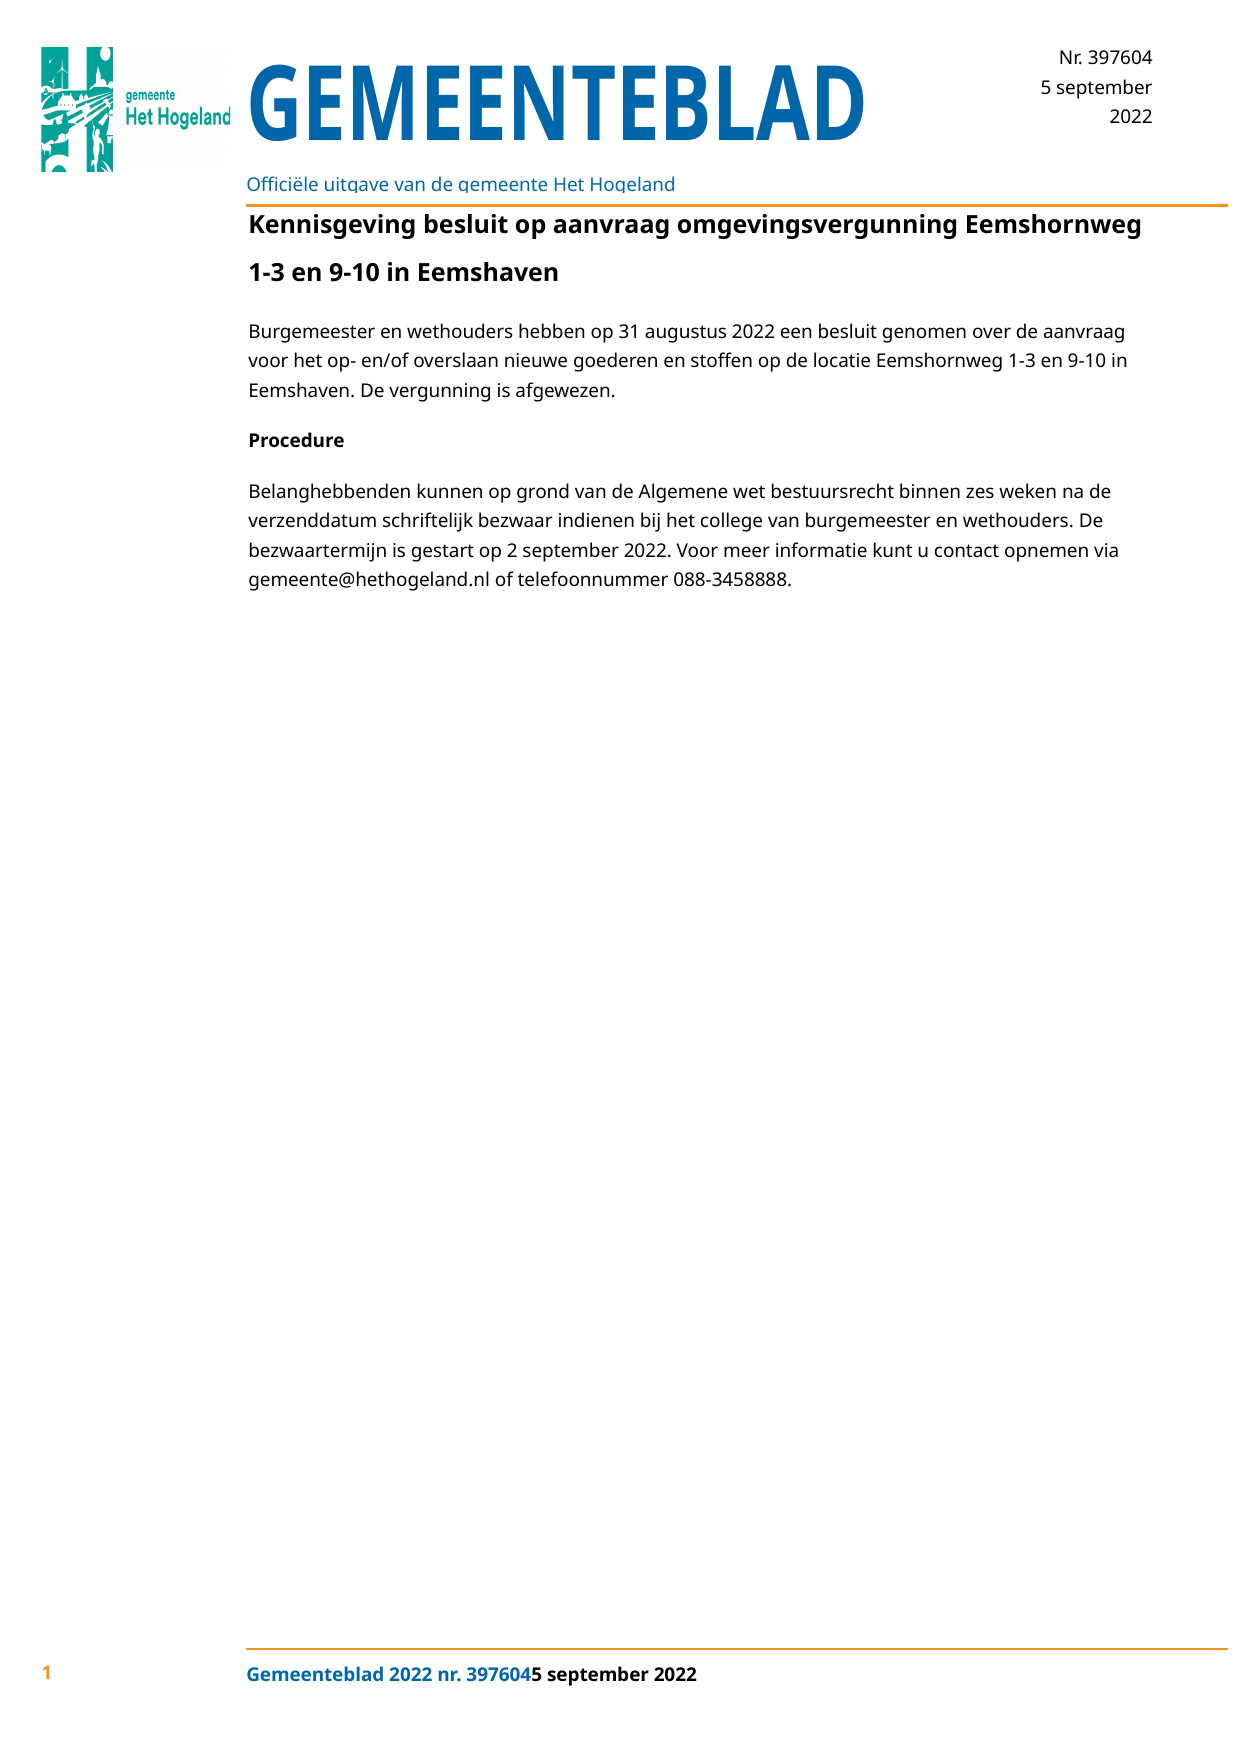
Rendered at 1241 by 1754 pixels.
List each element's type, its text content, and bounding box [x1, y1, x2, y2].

text Procedure [248, 427, 1152, 453]
picture [41, 47, 231, 172]
text Burgemeester en wethouders hebben op 31 augustus 2022 een besluit genomen over de aanvraag voor het op- en/of overslaan nieuwe goederen en stoffen op de locatie Eemshornweg 1-3 en 9-10 in Eemshaven. De vergunning is afgewezen. [248, 318, 1152, 403]
text Kennisgeving besluit op aanvraag omgevingsvergunning Eemshornweg 1-3 en 9-10 in Eemshaven [248, 207, 1152, 288]
text Belanghebbenden kunnen op grond van de Algemene wet bestuursrecht binnen zes weken na de verzenddatum schriftelijk bezwaar indienen bij het college van burgemeester en wethouders. De bezwaartermijn is gestart op 2 september 2022. Voor meer informatie kunt u contact opnemen via gemeente@hethogeland.nl of telefoonnummer 088-3458888. [248, 478, 1152, 592]
